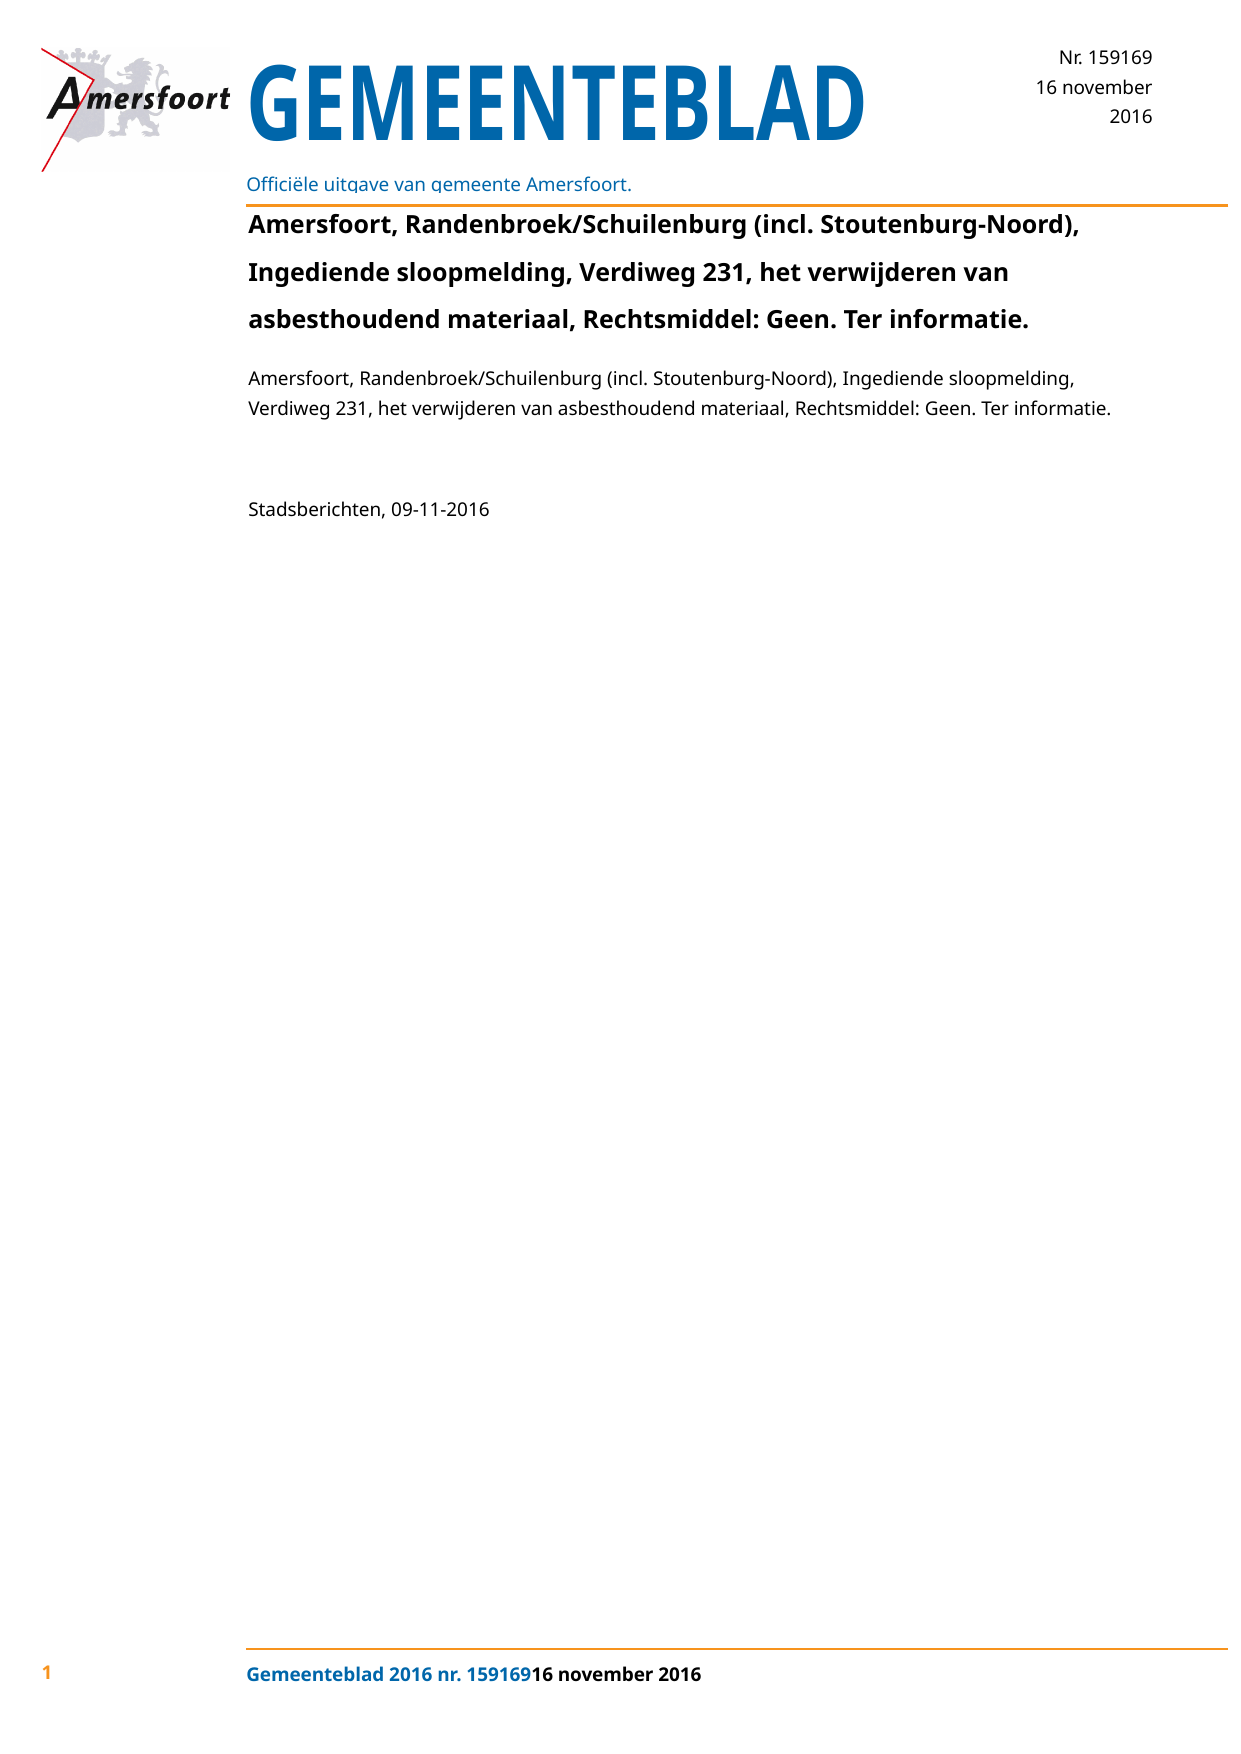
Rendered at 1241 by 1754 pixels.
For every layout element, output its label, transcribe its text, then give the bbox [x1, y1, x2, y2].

picture [41, 47, 231, 172]
text Amersfoort, Randenbroek/Schuilenburg (incl. Stoutenburg-Noord), Ingediende sloopmelding, Verdiweg 231, het verwijderen van asbesthoudend materiaal, Rechtsmiddel: Geen. Ter informatie. [248, 366, 1152, 421]
text Amersfoort, Randenbroek/Schuilenburg (incl. Stoutenburg-Noord), Ingediende sloopmelding, Verdiweg 231, het verwijderen van asbesthoudend materiaal, Rechtsmiddel: Geen. Ter informatie. [248, 207, 1152, 336]
text Stadsberichten, 09-11-2016 [248, 496, 1152, 522]
